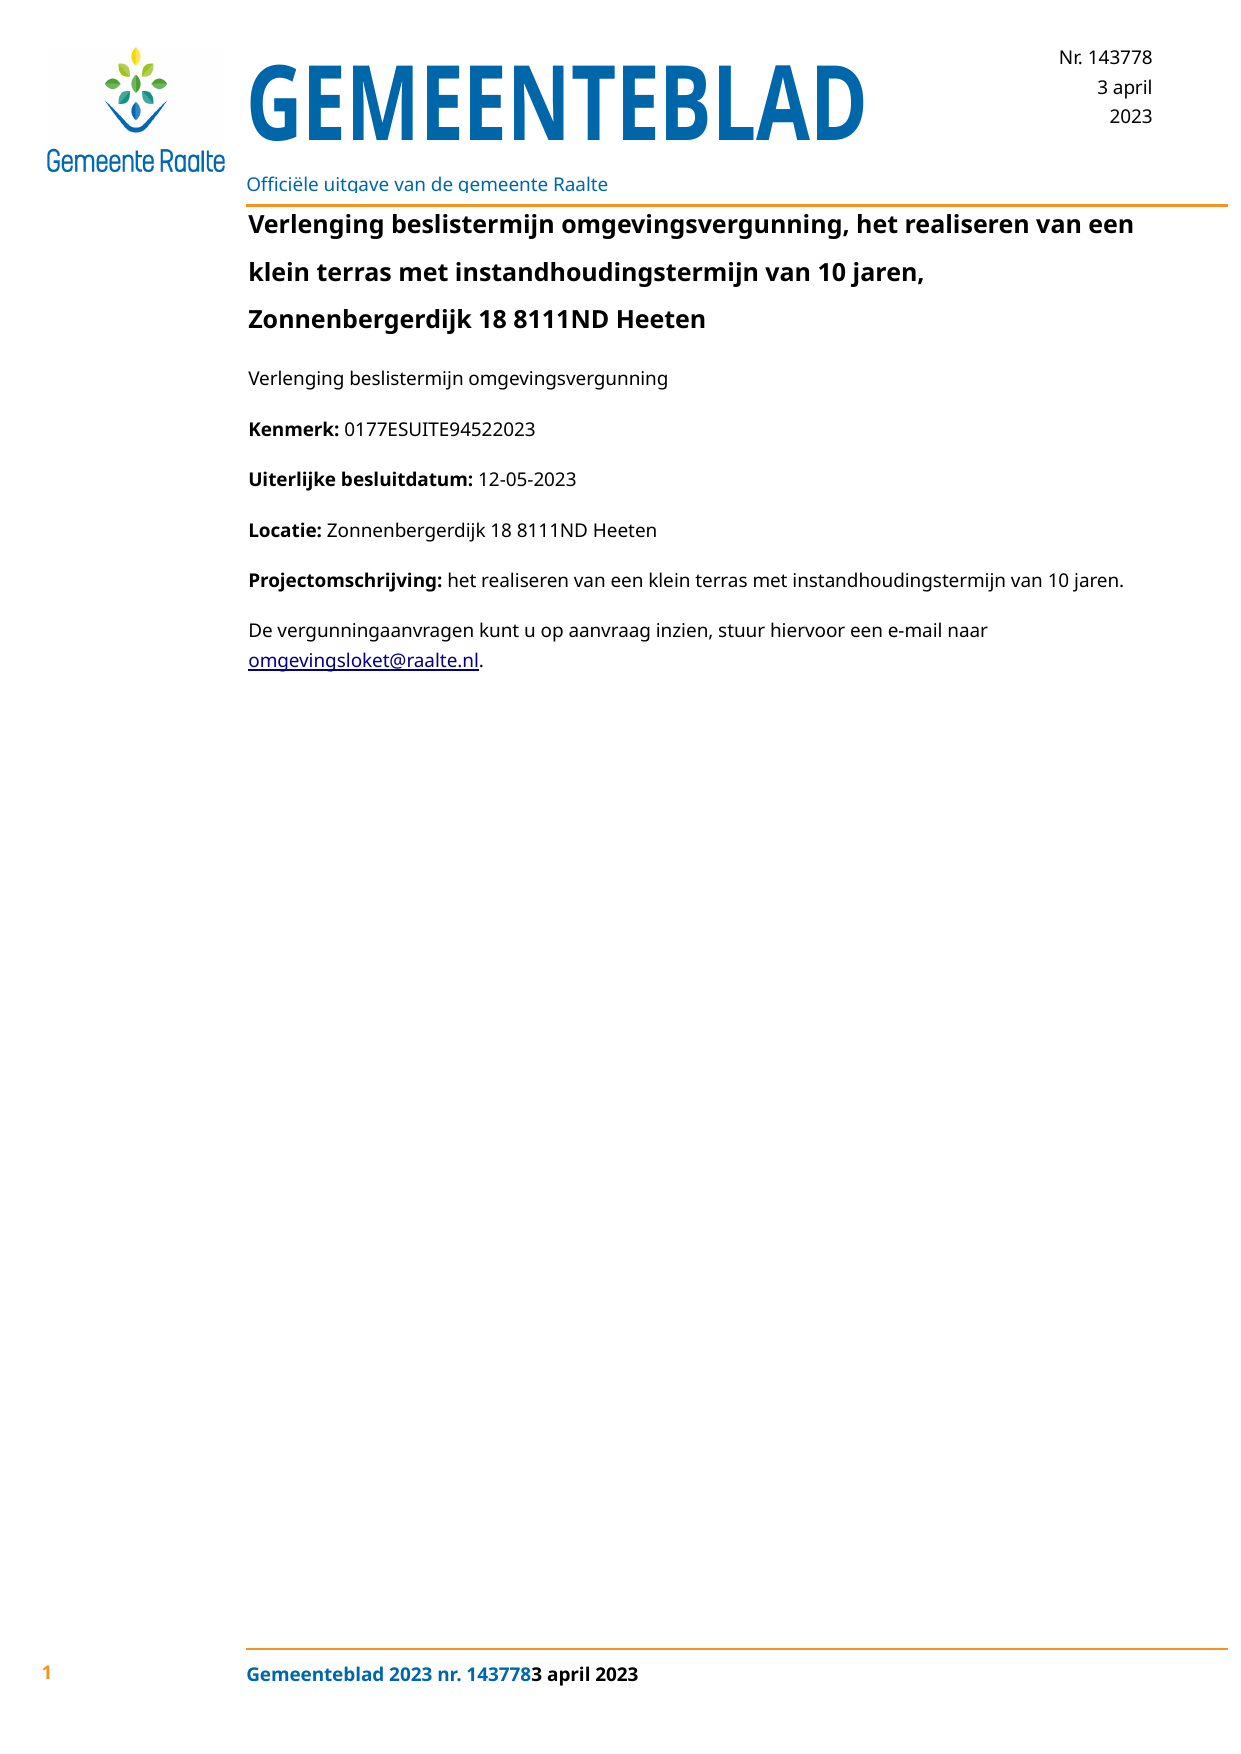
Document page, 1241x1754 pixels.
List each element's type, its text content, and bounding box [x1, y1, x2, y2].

text De vergunningaanvragen kunt u op aanvraag inzien, stuur hiervoor een e-mail naar omgevingsloket@raalte.nl. [248, 618, 1152, 673]
text Projectomschrijving: het realiseren van een klein terras met instandhoudingstermijn van 10 jaren. [248, 567, 1152, 593]
text Kenmerk: 0177ESUITE94522023 [248, 416, 1152, 442]
text Verlenging beslistermijn omgevingsvergunning [248, 366, 1152, 391]
text Verlenging beslistermijn omgevingsvergunning, het realiseren van een klein terras met instandhoudingstermijn van 10 jaren, Zonnenbergerdijk 18 8111ND Heeten [248, 207, 1152, 336]
text Uiterlijke besluitdatum: 12-05-2023 [248, 466, 1152, 492]
picture [41, 47, 231, 172]
text Locatie: Zonnenbergerdijk 18 8111ND Heeten [248, 517, 1152, 542]
